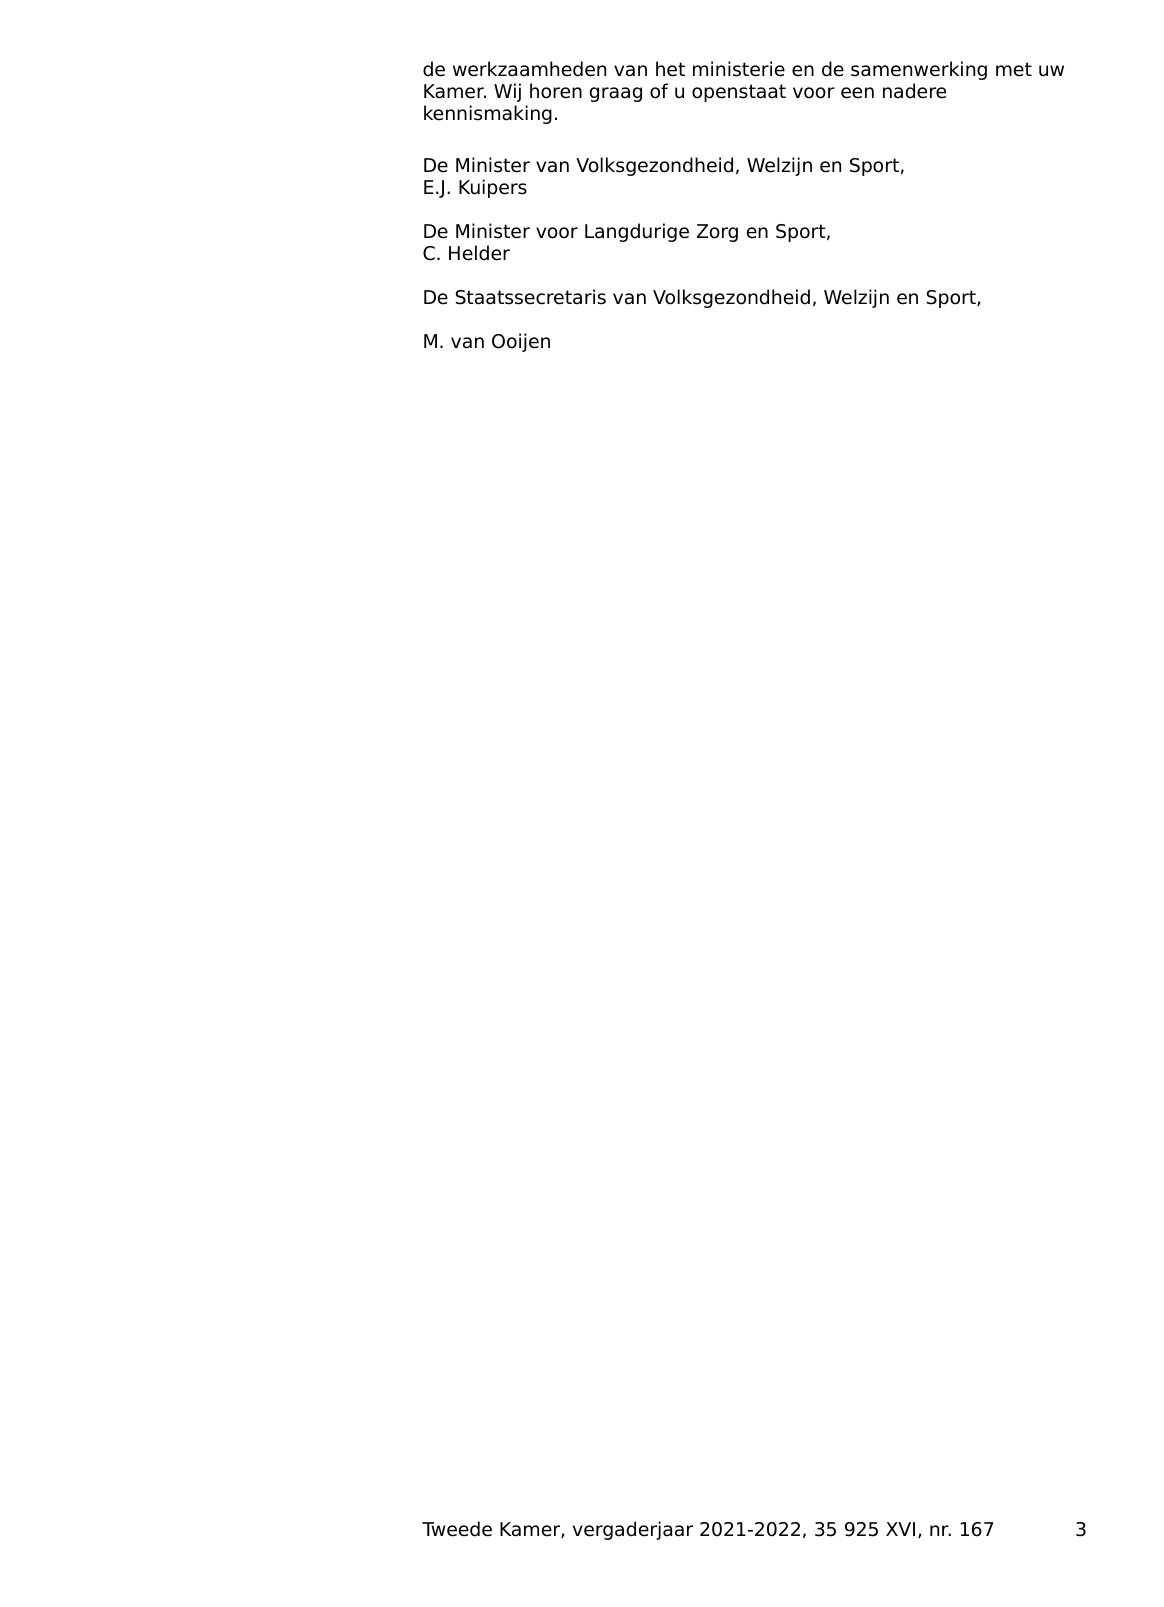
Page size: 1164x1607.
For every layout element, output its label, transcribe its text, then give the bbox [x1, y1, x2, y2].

text de werkzaamheden van het ministerie en de samenwerking met uw Kamer. Wij horen graag of u openstaat voor een nadere kennismaking. [422, 59, 1087, 125]
text De Staatssecretaris van Volksgezondheid, Welzijn en Sport, M. van Ooijen [422, 287, 1087, 353]
text De Minister voor Langdurige Zorg en Sport, C. Helder [422, 221, 1087, 265]
text De Minister van Volksgezondheid, Welzijn en Sport, E.J. Kuipers [422, 155, 1087, 199]
